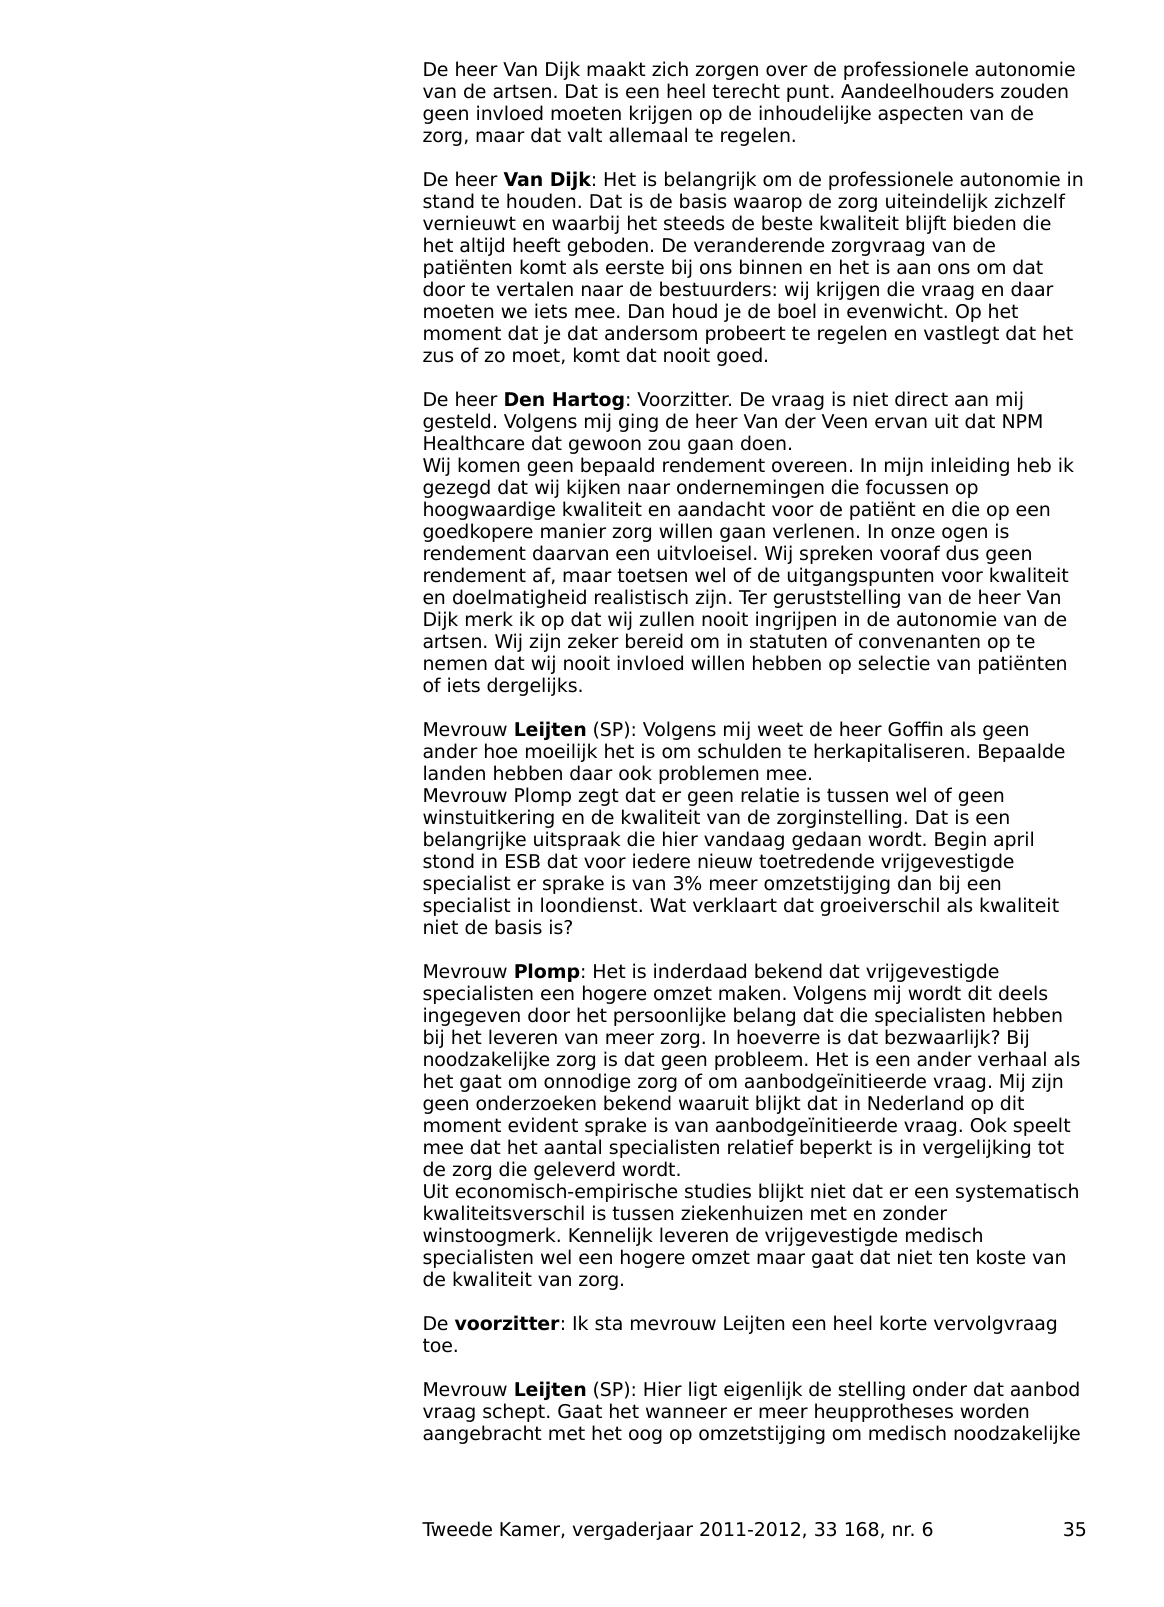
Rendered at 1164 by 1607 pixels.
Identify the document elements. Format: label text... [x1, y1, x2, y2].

text Mevrouw Plomp: Het is inderdaad bekend dat vrijgevestigde specialisten een hogere omzet maken. Volgens mij wordt dit deels ingegeven door het persoonlijke belang dat die specialisten hebben bij het leveren van meer zorg. In hoeverre is dat bezwaarlijk? Bij noodzakelijke zorg is dat geen probleem. Het is een ander verhaal als het gaat om onnodige zorg of om aanbodgeïnitieerde vraag. Mij zijn geen onderzoeken bekend waaruit blijkt dat in Nederland op dit moment evident sprake is van aanbodgeïnitieerde vraag. Ook speelt mee dat het aantal specialisten relatief beperkt is in vergelijking tot de zorg die geleverd wordt. [422, 961, 1087, 1181]
text Uit economisch-empirische studies blijkt niet dat er een systematisch kwaliteitsverschil is tussen ziekenhuizen met en zonder winstoogmerk. Kennelijk leveren de vrijgevestigde medisch specialisten wel een hogere omzet maar gaat dat niet ten koste van de kwaliteit van zorg. [422, 1181, 1087, 1291]
text De voorzitter: Ik sta mevrouw Leijten een heel korte vervolgvraag toe. [422, 1313, 1087, 1357]
text Wij komen geen bepaald rendement overeen. In mijn inleiding heb ik gezegd dat wij kijken naar ondernemingen die focussen op hoogwaardige kwaliteit en aandacht voor de patiënt en die op een goedkopere manier zorg willen gaan verlenen. In onze ogen is rendement daarvan een uitvloeisel. Wij spreken vooraf dus geen rendement af, maar toetsen wel of de uitgangspunten voor kwaliteit en doelmatigheid realistisch zijn. Ter geruststelling van de heer Van Dijk merk ik op dat wij zullen nooit ingrijpen in de autonomie van de artsen. Wij zijn zeker bereid om in statuten of convenanten op te nemen dat wij nooit invloed willen hebben op selectie van patiënten of iets dergelijks. [422, 455, 1087, 697]
text Mevrouw Plomp zegt dat er geen relatie is tussen wel of geen winstuitkering en de kwaliteit van de zorginstelling. Dat is een belangrijke uitspraak die hier vandaag gedaan wordt. Begin april stond in ESB dat voor iedere nieuw toetredende vrijgevestigde specialist er sprake is van 3% meer omzetstijging dan bij een specialist in loondienst. Wat verklaart dat groeiverschil als kwaliteit niet de basis is? [422, 785, 1087, 939]
text Mevrouw Leijten (SP): Hier ligt eigenlijk de stelling onder dat aanbod vraag schept. Gaat het wanneer er meer heupprotheses worden aangebracht met het oog op omzetstijging om medisch noodzakelijke [422, 1379, 1087, 1445]
text De heer Van Dijk maakt zich zorgen over de professionele autonomie van de artsen. Dat is een heel terecht punt. Aandeelhouders zouden geen invloed moeten krijgen op de inhoudelijke aspecten van de zorg, maar dat valt allemaal te regelen. [422, 59, 1087, 147]
text Mevrouw Leijten (SP): Volgens mij weet de heer Goffin als geen ander hoe moeilijk het is om schulden te herkapitaliseren. Bepaalde landen hebben daar ook problemen mee. [422, 719, 1087, 785]
text De heer Van Dijk: Het is belangrijk om de professionele autonomie in stand te houden. Dat is de basis waarop de zorg uiteindelijk zichzelf vernieuwt en waarbij het steeds de beste kwaliteit blijft bieden die het altijd heeft geboden. De veranderende zorgvraag van de patiënten komt als eerste bij ons binnen en het is aan ons om dat door te vertalen naar de bestuurders: wij krijgen die vraag en daar moeten we iets mee. Dan houd je de boel in evenwicht. Op het moment dat je dat andersom probeert te regelen en vastlegt dat het zus of zo moet, komt dat nooit goed. [422, 169, 1087, 367]
text De heer Den Hartog: Voorzitter. De vraag is niet direct aan mij gesteld. Volgens mij ging de heer Van der Veen ervan uit dat NPM Healthcare dat gewoon zou gaan doen. [422, 389, 1087, 455]
